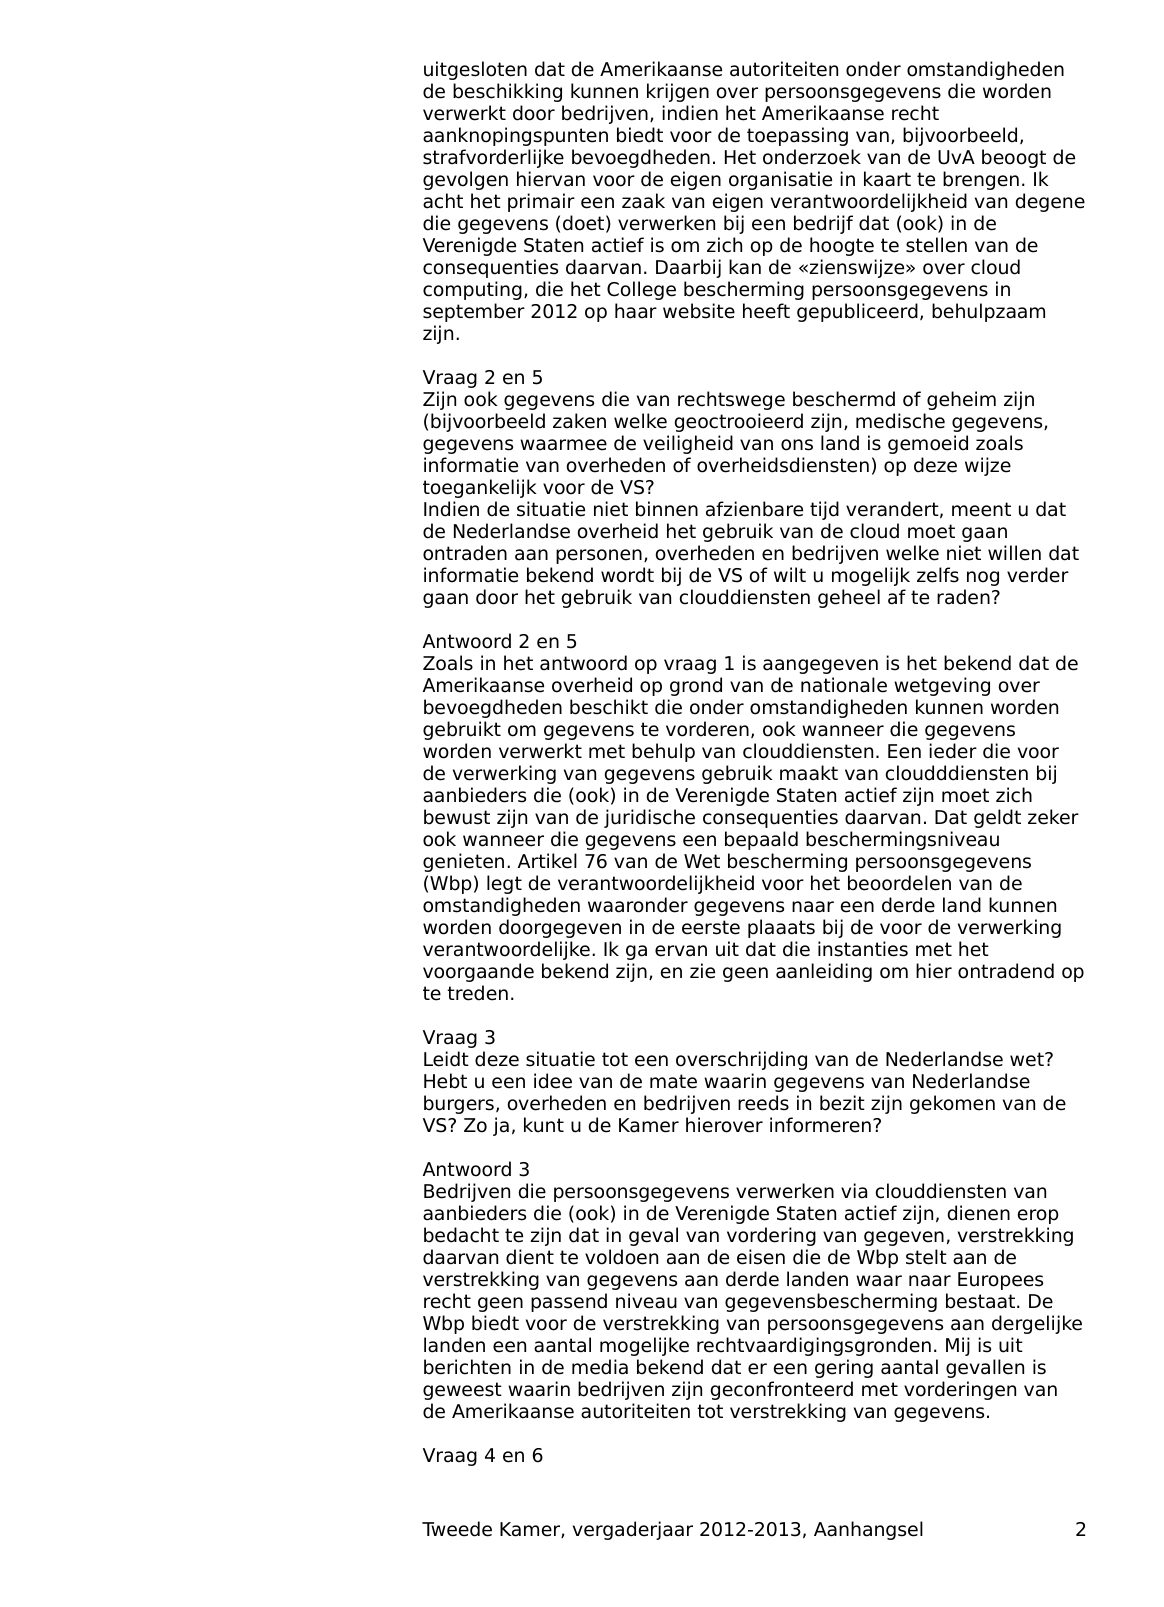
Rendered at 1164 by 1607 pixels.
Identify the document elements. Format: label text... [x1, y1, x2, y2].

text Vraag 3 [422, 1027, 1087, 1049]
text Antwoord 2 en 5 [422, 631, 1087, 653]
text Leidt deze situatie tot een overschrijding van de Nederlandse wet? Hebt u een idee van de mate waarin gegevens van Nederlandse burgers, overheden en bedrijven reeds in bezit zijn gekomen van de VS? Zo ja, kunt u de Kamer hierover informeren? [422, 1049, 1087, 1137]
text Zoals in het antwoord op vraag 1 is aangegeven is het bekend dat de Amerikaanse overheid op grond van de nationale wetgeving over bevoegdheden beschikt die onder omstandigheden kunnen worden gebruikt om gegevens te vorderen, ook wanneer die gegevens worden verwerkt met behulp van clouddiensten. Een ieder die voor de verwerking van gegevens gebruik maakt van cloudddiensten bij aanbieders die (ook) in de Verenigde Staten actief zijn moet zich bewust zijn van de juridische consequenties daarvan. Dat geldt zeker ook wanneer die gegevens een bepaald beschermingsniveau genieten. Artikel 76 van de Wet bescherming persoonsgegevens (Wbp) legt de verantwoordelijkheid voor het beoordelen van de omstandigheden waaronder gegevens naar een derde land kunnen worden doorgegeven in de eerste plaaats bij de voor de verwerking verantwoordelijke. Ik ga ervan uit dat die instanties met het voorgaande bekend zijn, en zie geen aanleiding om hier ontradend op te treden. [422, 653, 1087, 1004]
text uitgesloten dat de Amerikaanse autoriteiten onder omstandigheden de beschikking kunnen krijgen over persoonsgegevens die worden verwerkt door bedrijven, indien het Amerikaanse recht aanknopingspunten biedt voor de toepassing van, bijvoorbeeld, strafvorderlijke bevoegdheden. Het onderzoek van de UvA beoogt de gevolgen hiervan voor de eigen organisatie in kaart te brengen. Ik acht het primair een zaak van eigen verantwoordelijkheid van degene die gegevens (doet) verwerken bij een bedrijf dat (ook) in de Verenigde Staten actief is om zich op de hoogte te stellen van de consequenties daarvan. Daarbij kan de «zienswijze» over cloud computing, die het College bescherming persoonsgegevens in september 2012 op haar website heeft gepubliceerd, behulpzaam zijn. [422, 59, 1087, 345]
text Bedrijven die persoonsgegevens verwerken via clouddiensten van aanbieders die (ook) in de Verenigde Staten actief zijn, dienen erop bedacht te zijn dat in geval van vordering van gegeven, verstrekking daarvan dient te voldoen aan de eisen die de Wbp stelt aan de verstrekking van gegevens aan derde landen waar naar Europees recht geen passend niveau van gegevensbescherming bestaat. De Wbp biedt voor de verstrekking van persoonsgegevens aan dergelijke landen een aantal mogelijke rechtvaardigingsgronden. Mij is uit berichten in de media bekend dat er een gering aantal gevallen is geweest waarin bedrijven zijn geconfronteerd met vorderingen van de Amerikaanse autoriteiten tot verstrekking van gegevens. [422, 1181, 1087, 1423]
text Vraag 4 en 6 [422, 1445, 1087, 1467]
text Vraag 2 en 5 [422, 367, 1087, 389]
text Antwoord 3 [422, 1159, 1087, 1181]
text Indien de situatie niet binnen afzienbare tijd verandert, meent u dat de Nederlandse overheid het gebruik van de cloud moet gaan ontraden aan personen, overheden en bedrijven welke niet willen dat informatie bekend wordt bij de VS of wilt u mogelijk zelfs nog verder gaan door het gebruik van clouddiensten geheel af te raden? [422, 499, 1087, 609]
text Zijn ook gegevens die van rechtswege beschermd of geheim zijn (bijvoorbeeld zaken welke geoctrooieerd zijn, medische gegevens, gegevens waarmee de veiligheid van ons land is gemoeid zoals informatie van overheden of overheidsdiensten) op deze wijze toegankelijk voor de VS? [422, 389, 1087, 499]
